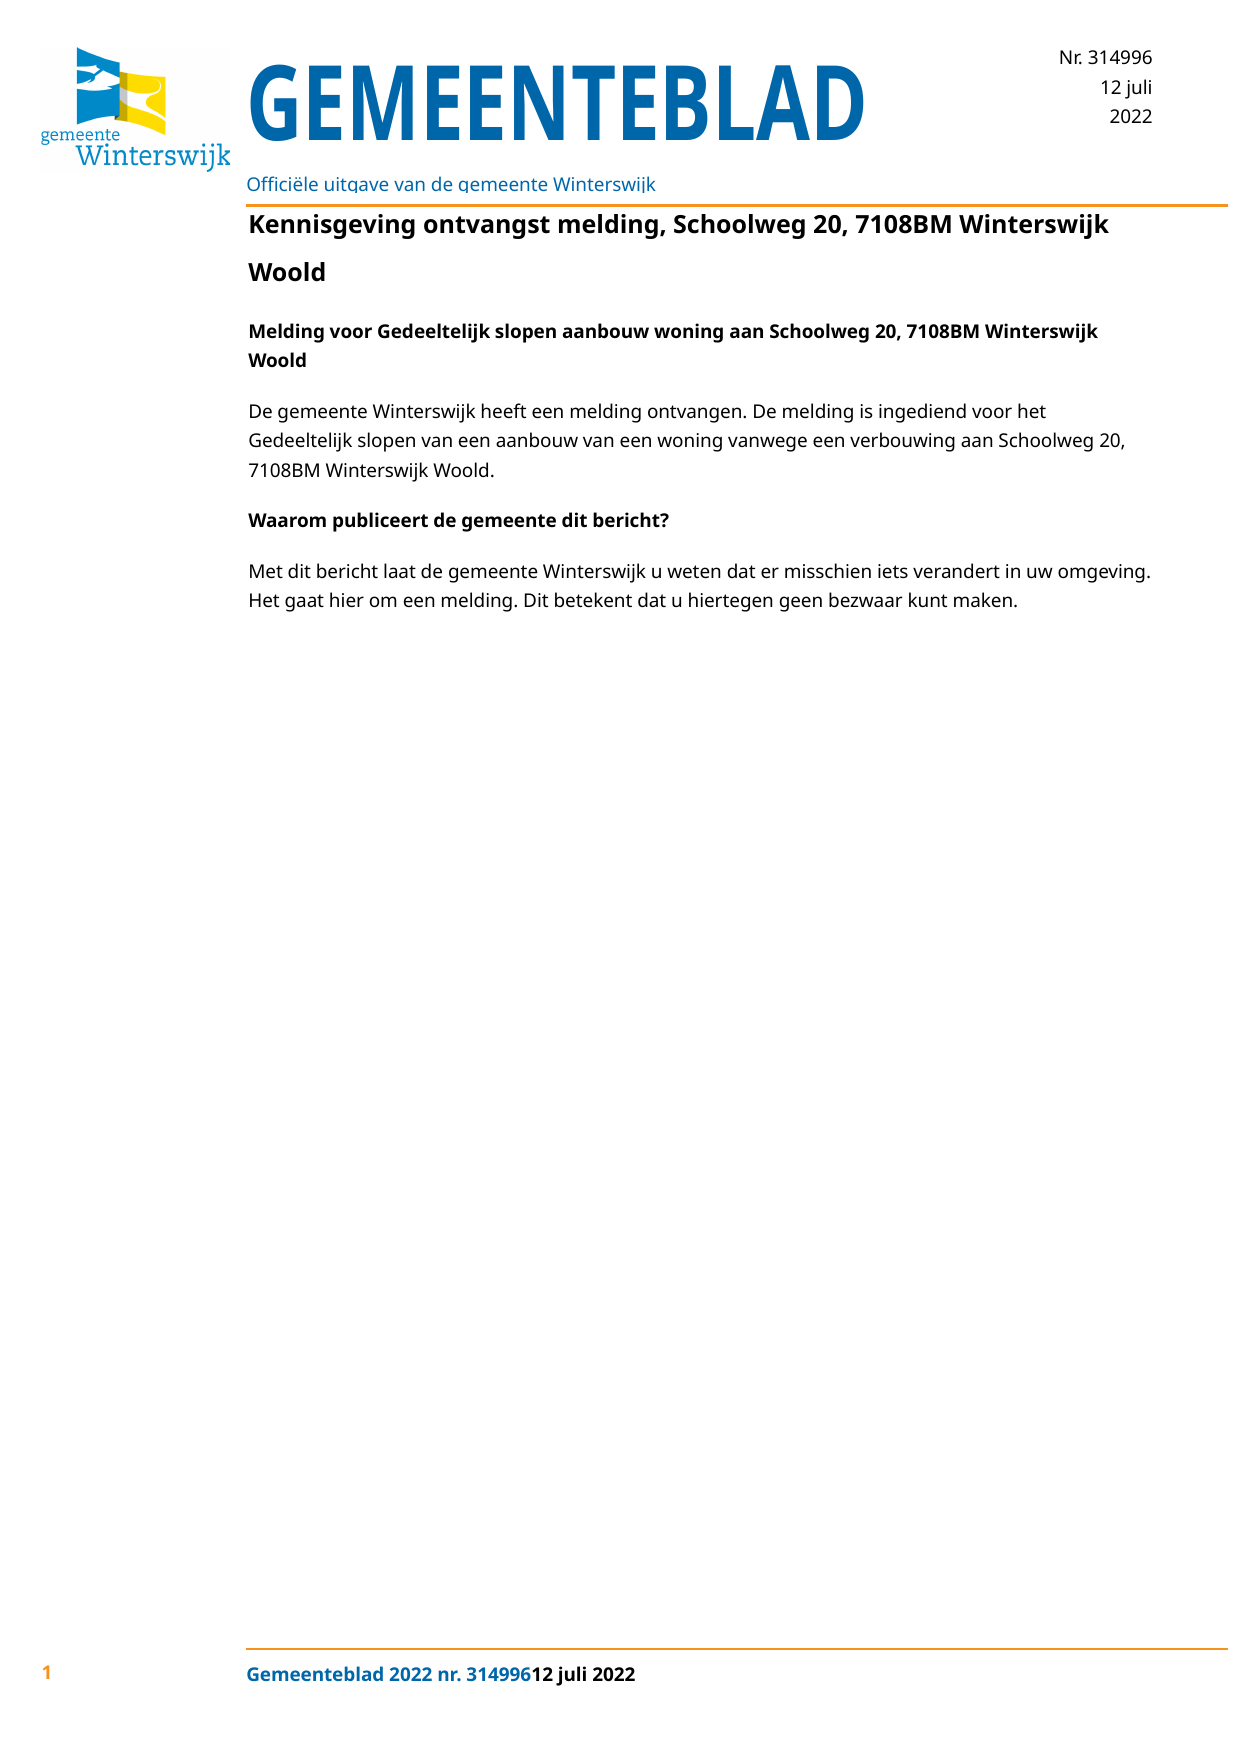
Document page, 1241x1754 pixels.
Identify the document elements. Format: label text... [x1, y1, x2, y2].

text Kennisgeving ontvangst melding, Schoolweg 20, 7108BM Winterswijk Woold [248, 207, 1152, 288]
picture [225, 153, 231, 162]
text Met dit bericht laat de gemeente Winterswijk u weten dat er misschien iets verandert in uw omgeving. Het gaat hier om een melding. Dit betekent dat u hiertegen geen bezwaar kunt maken. [248, 558, 1152, 613]
text De gemeente Winterswijk heeft een melding ontvangen. De melding is ingediend voor het Gedeeltelijk slopen van een aanbouw van een woning vanwege een verbouwing aan Schoolweg 20, 7108BM Winterswijk Woold. [248, 398, 1152, 483]
picture [41, 47, 231, 172]
text Melding voor Gedeeltelijk slopen aanbouw woning aan Schoolweg 20, 7108BM Winterswijk Woold [248, 318, 1152, 373]
text Waarom publiceert de gemeente dit bericht? [248, 507, 1152, 533]
